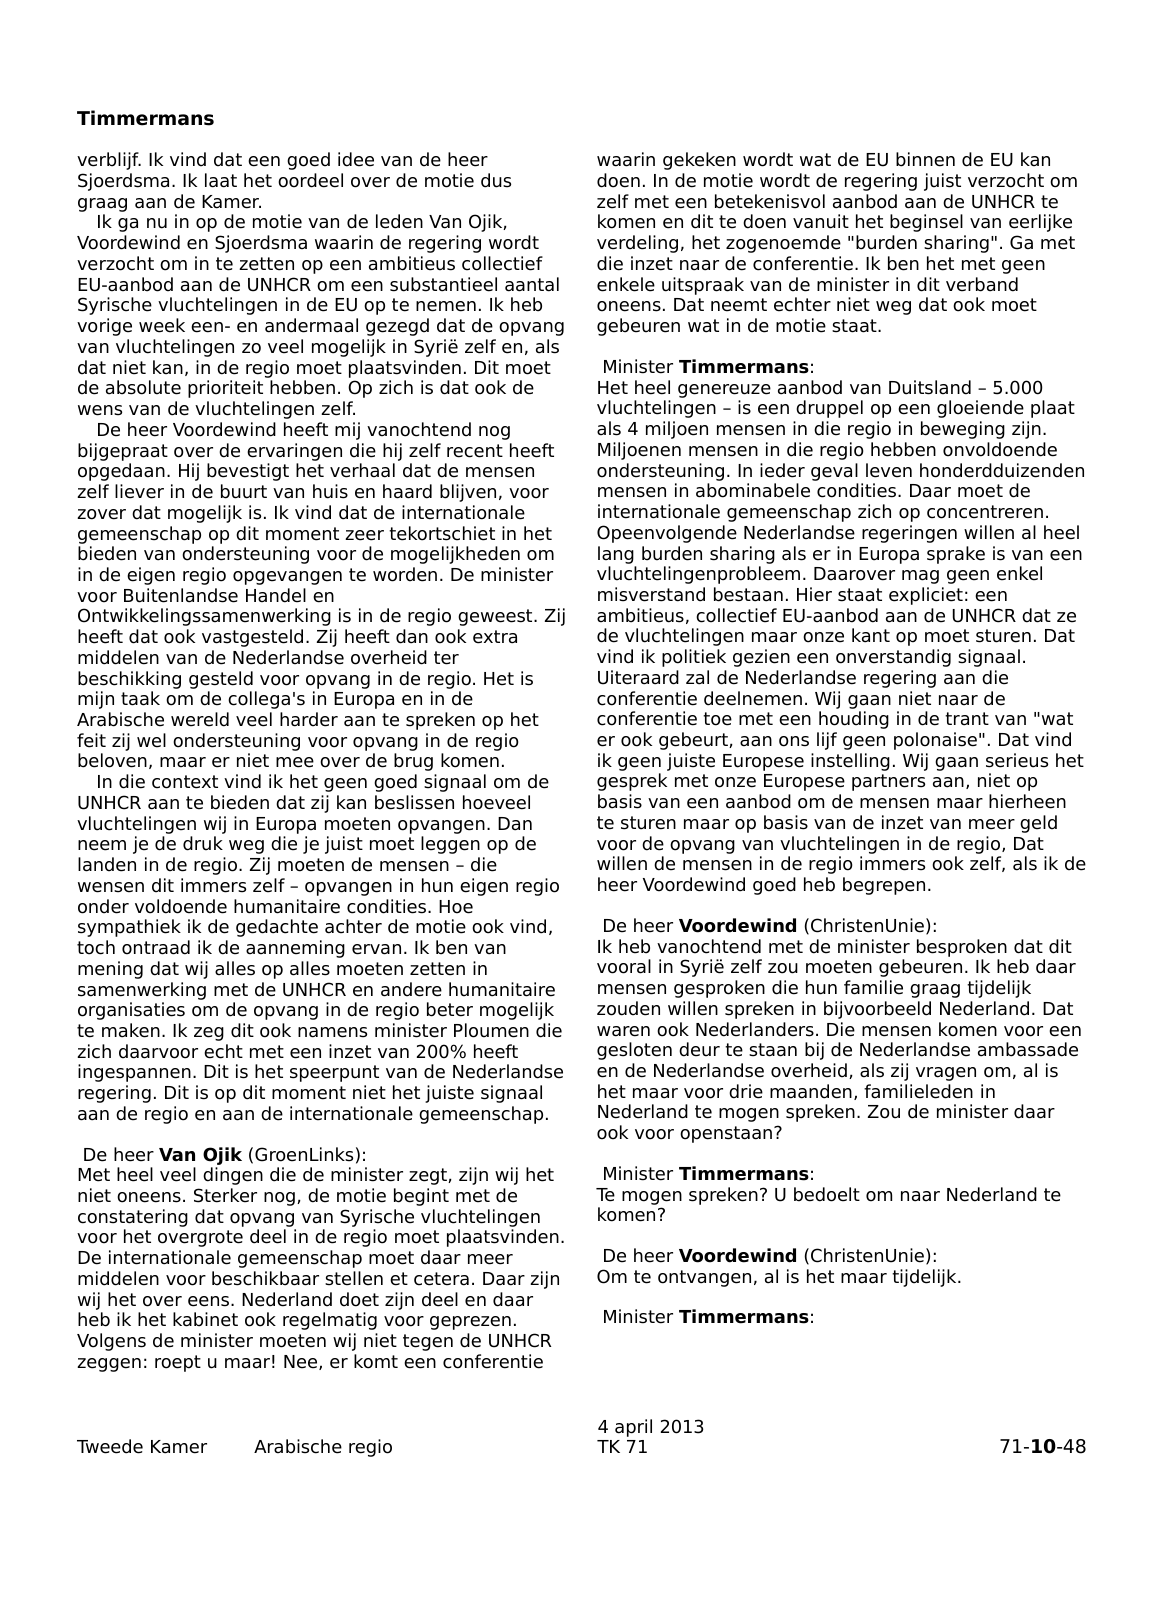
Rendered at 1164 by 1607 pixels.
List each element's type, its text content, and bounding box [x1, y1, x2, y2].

text Het heel genereuze aanbod van Duitsland – 5.000 vluchtelingen – is een druppel op een gloeiende plaat als 4 miljoen mensen in die regio in beweging zijn. Miljoenen mensen in die regio hebben onvoldoende ondersteuning. In ieder geval leven honderdduizenden mensen in abominabele condities. Daar moet de internationale gemeenschap zich op concentreren. Opeenvolgende Nederlandse regeringen willen al heel lang burden sharing als er in Europa sprake is van een vluchtelingenprobleem. Daarover mag geen enkel misverstand bestaan. Hier staat expliciet: een ambitieus, collectief EU-aanbod aan de UNHCR dat ze de vluchtelingen maar onze kant op moet sturen. Dat vind ik politiek gezien een onverstandig signaal. Uiteraard zal de Nederlandse regering aan die conferentie deelnemen. Wij gaan niet naar de conferentie toe met een houding in de trant van "wat er ook gebeurt, aan ons lijf geen polonaise". Dat vind ik geen juiste Europese instelling. Wij gaan serieus het gesprek met onze Europese partners aan, niet op basis van een aanbod om de mensen maar hierheen te sturen maar op basis van de inzet van meer geld voor de opvang van vluchtelingen in de regio, Dat willen de mensen in de regio immers ook zelf, als ik de heer Voordewind goed heb begrepen. [596, 377, 1087, 896]
text De heer Voordewind (ChristenUnie): [596, 1246, 1087, 1267]
text In die context vind ik het geen goed signaal om de UNHCR aan te bieden dat zij kan beslissen hoeveel vluchtelingen wij in Europa moeten opvangen. Dan neem je de druk weg die je juist moet leggen op de landen in de regio. Zij moeten de mensen – die wensen dit immers zelf – opvangen in hun eigen regio onder voldoende humanitaire condities. Hoe sympathiek ik de gedachte achter de motie ook vind, toch ontraad ik de aanneming ervan. Ik ben van mening dat wij alles op alles moeten zetten in samenwerking met de UNHCR en andere humanitaire organisaties om de opvang in de regio beter mogelijk te maken. Ik zeg dit ook namens minister Ploumen die zich daarvoor echt met een inzet van 200% heeft ingespannen. Dit is het speerpunt van de Nederlandse regering. Dit is op dit moment niet het juiste signaal aan de regio en aan de internationale gemeenschap. [77, 772, 567, 1124]
text Om te ontvangen, al is het maar tijdelijk. [596, 1267, 1087, 1287]
text De heer Van Ojik (GroenLinks): [77, 1144, 567, 1165]
text Ik ga nu in op de motie van de leden Van Ojik, Voordewind en Sjoerdsma waarin de regering wordt verzocht om in te zetten op een ambitieus collectief EU-aanbod aan de UNHCR om een substantieel aantal Syrische vluchtelingen in de EU op te nemen. Ik heb vorige week een- en andermaal gezegd dat de opvang van vluchtelingen zo veel mogelijk in Syrië zelf en, als dat niet kan, in de regio moet plaatsvinden. Dit moet de absolute prioriteit hebben. Op zich is dat ook de wens van de vluchtelingen zelf. [77, 212, 567, 420]
text Te mogen spreken? U bedoelt om naar Nederland te komen? [596, 1184, 1087, 1226]
text Met heel veel dingen die de minister zegt, zijn wij het niet oneens. Sterker nog, de motie begint met de constatering dat opvang van Syrische vluchtelingen voor het overgrote deel in de regio moet plaatsvinden. De internationale gemeenschap moet daar meer middelen voor beschikbaar stellen et cetera. Daar zijn wij het over eens. Nederland doet zijn deel en daar heb ik het kabinet ook regelmatig voor geprezen. Volgens de minister moeten wij niet tegen de UNHCR zeggen: roept u maar! Nee, er komt een conferentie [77, 1165, 567, 1372]
text waarin gekeken wordt wat de EU binnen de EU kan doen. In de motie wordt de regering juist verzocht om zelf met een betekenisvol aanbod aan de UNHCR te komen en dit te doen vanuit het beginsel van eerlijke verdeling, het zogenoemde "burden sharing". Ga met die inzet naar de conferentie. Ik ben het met geen enkele uitspraak van de minister in dit verband oneens. Dat neemt echter niet weg dat ook moet gebeuren wat in de motie staat. [596, 150, 1087, 337]
text Minister Timmermans: [596, 1164, 1087, 1184]
text verblijf. Ik vind dat een goed idee van de heer Sjoerdsma. Ik laat het oordeel over de motie dus graag aan de Kamer. [77, 150, 567, 212]
text Minister Timmermans: [596, 1307, 1087, 1328]
text De heer Voordewind heeft mij vanochtend nog bijgepraat over de ervaringen die hij zelf recent heeft opgedaan. Hij bevestigt het verhaal dat de mensen zelf liever in de buurt van huis en haard blijven, voor zover dat mogelijk is. Ik vind dat de internationale gemeenschap op dit moment zeer tekortschiet in het bieden van ondersteuning voor de mogelijkheden om in de eigen regio opgevangen te worden. De minister voor Buitenlandse Handel en Ontwikkelingssamenwerking is in de regio geweest. Zij heeft dat ook vastgesteld. Zij heeft dan ook extra middelen van de Nederlandse overheid ter beschikking gesteld voor opvang in de regio. Het is mijn taak om de collega's in Europa en in de Arabische wereld veel harder aan te spreken op het feit zij wel ondersteuning voor opvang in de regio beloven, maar er niet mee over de brug komen. [77, 420, 567, 772]
text Ik heb vanochtend met de minister besproken dat dit vooral in Syrië zelf zou moeten gebeuren. Ik heb daar mensen gesproken die hun familie graag tijdelijk zouden willen spreken in bijvoorbeeld Nederland. Dat waren ook Nederlanders. Die mensen komen voor een gesloten deur te staan bij de Nederlandse ambassade en de Nederlandse overheid, als zij vragen om, al is het maar voor drie maanden, familieleden in Nederland te mogen spreken. Zou de minister daar ook voor openstaan? [596, 936, 1087, 1144]
text Minister Timmermans: [596, 357, 1087, 377]
text De heer Voordewind (ChristenUnie): [596, 916, 1087, 936]
